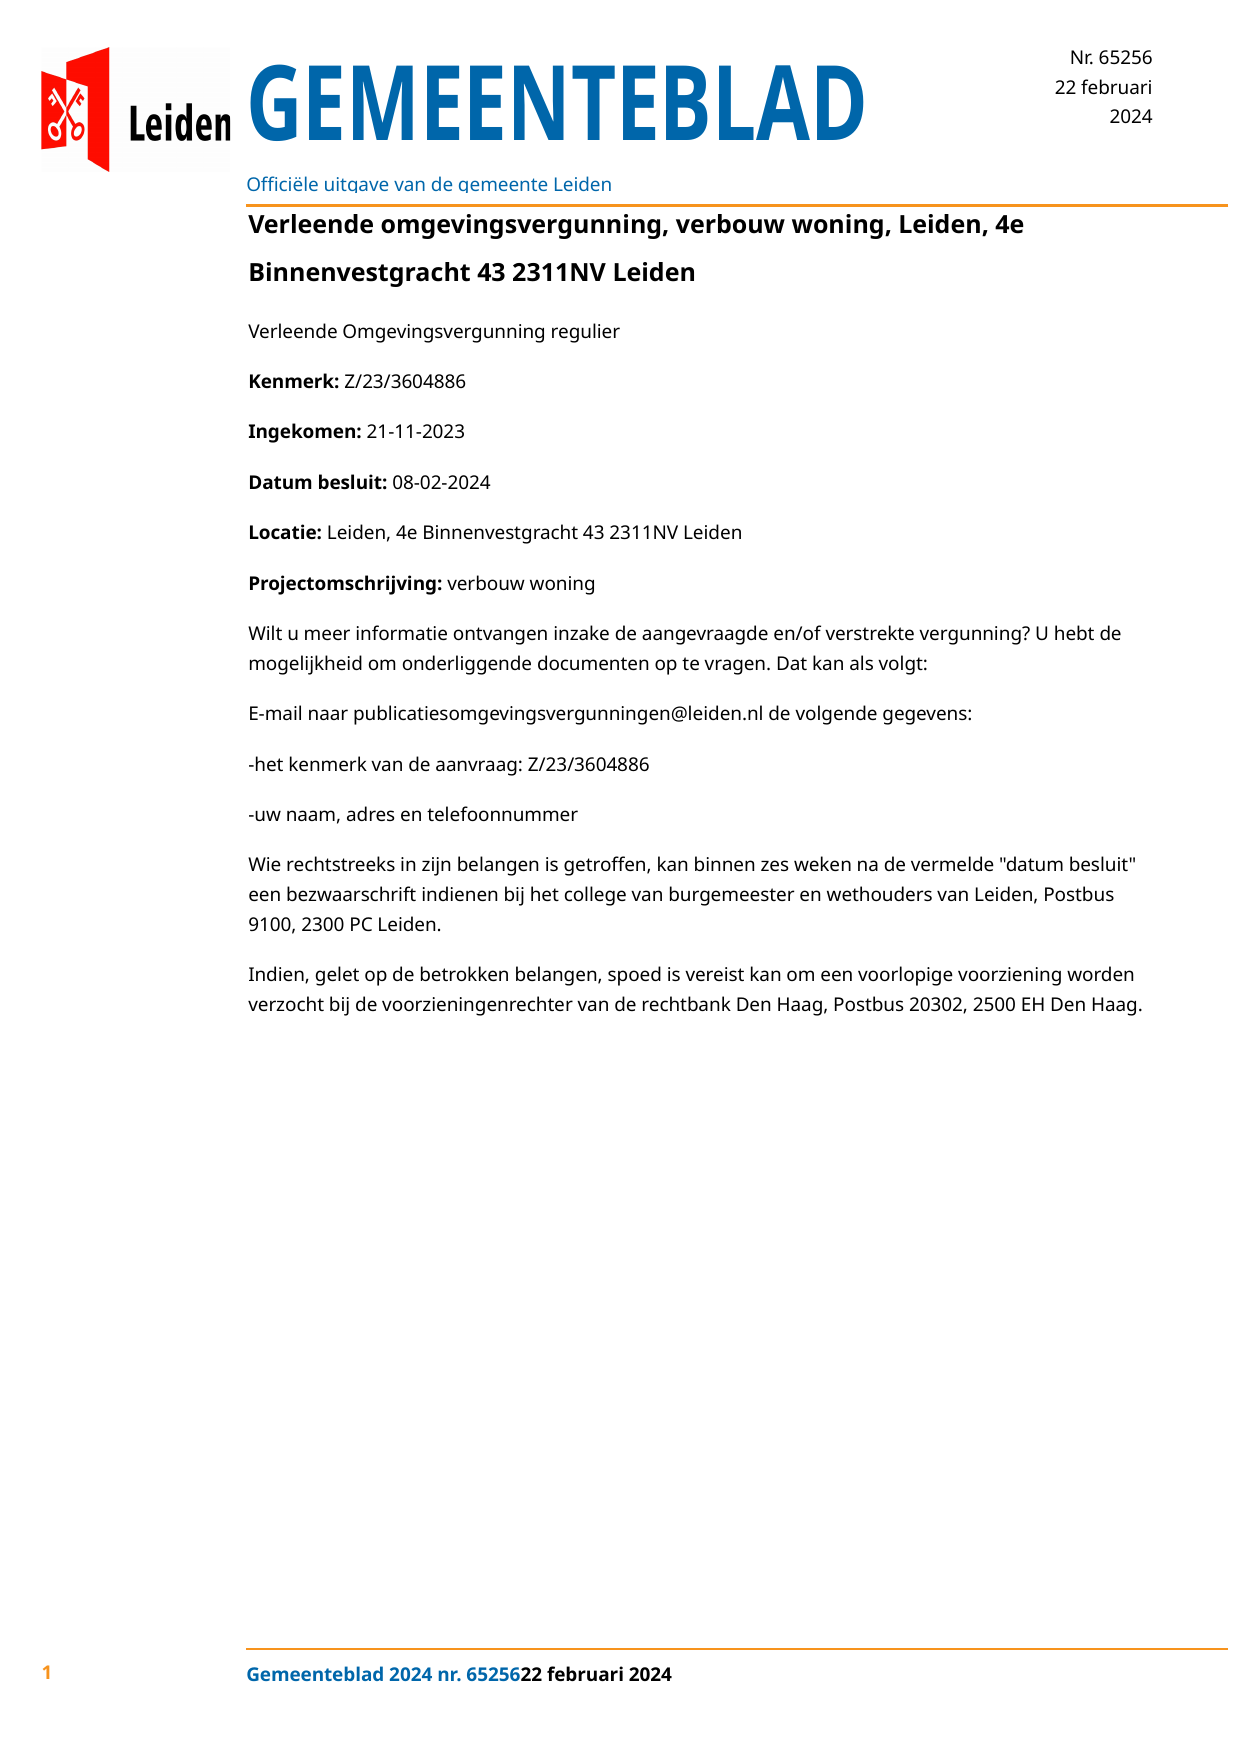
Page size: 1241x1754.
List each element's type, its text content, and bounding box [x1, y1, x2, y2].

text -uw naam, adres en telefoonnummer [248, 801, 1152, 827]
text Datum besluit: 08-02-2024 [248, 469, 1152, 495]
text -het kenmerk van de aanvraag: Z/23/3604886 [248, 751, 1152, 777]
text Wie rechtstreeks in zijn belangen is getroffen, kan binnen zes weken na de vermelde "datum besluit" een bezwaarschrift indienen bij het college van burgemeester en wethouders van Leiden, Postbus 9100, 2300 PC Leiden. [248, 852, 1152, 937]
text Indien, gelet op de betrokken belangen, spoed is vereist kan om een voorlopige voorziening worden verzocht bij de voorzieningenrechter van de rechtbank Den Haag, Postbus 20302, 2500 EH Den Haag. [248, 961, 1152, 1017]
text Verleende Omgevingsvergunning regulier [248, 318, 1152, 344]
picture [41, 47, 231, 172]
text Verleende omgevingsvergunning, verbouw woning, Leiden, 4e Binnenvestgracht 43 2311NV Leiden [248, 207, 1152, 288]
text Ingekomen: 21-11-2023 [248, 419, 1152, 444]
text Locatie: Leiden, 4e Binnenvestgracht 43 2311NV Leiden [248, 519, 1152, 545]
text Projectomschrijving: verbouw woning [248, 570, 1152, 596]
text E-mail naar publicatiesomgevingsvergunningen@leiden.nl de volgende gegevens: [248, 700, 1152, 726]
text Kenmerk: Z/23/3604886 [248, 368, 1152, 394]
text Wilt u meer informatie ontvangen inzake de aangevraagde en/of verstrekte vergunning? U hebt de mogelijkheid om onderliggende documenten op te vragen. Dat kan als volgt: [248, 620, 1152, 676]
